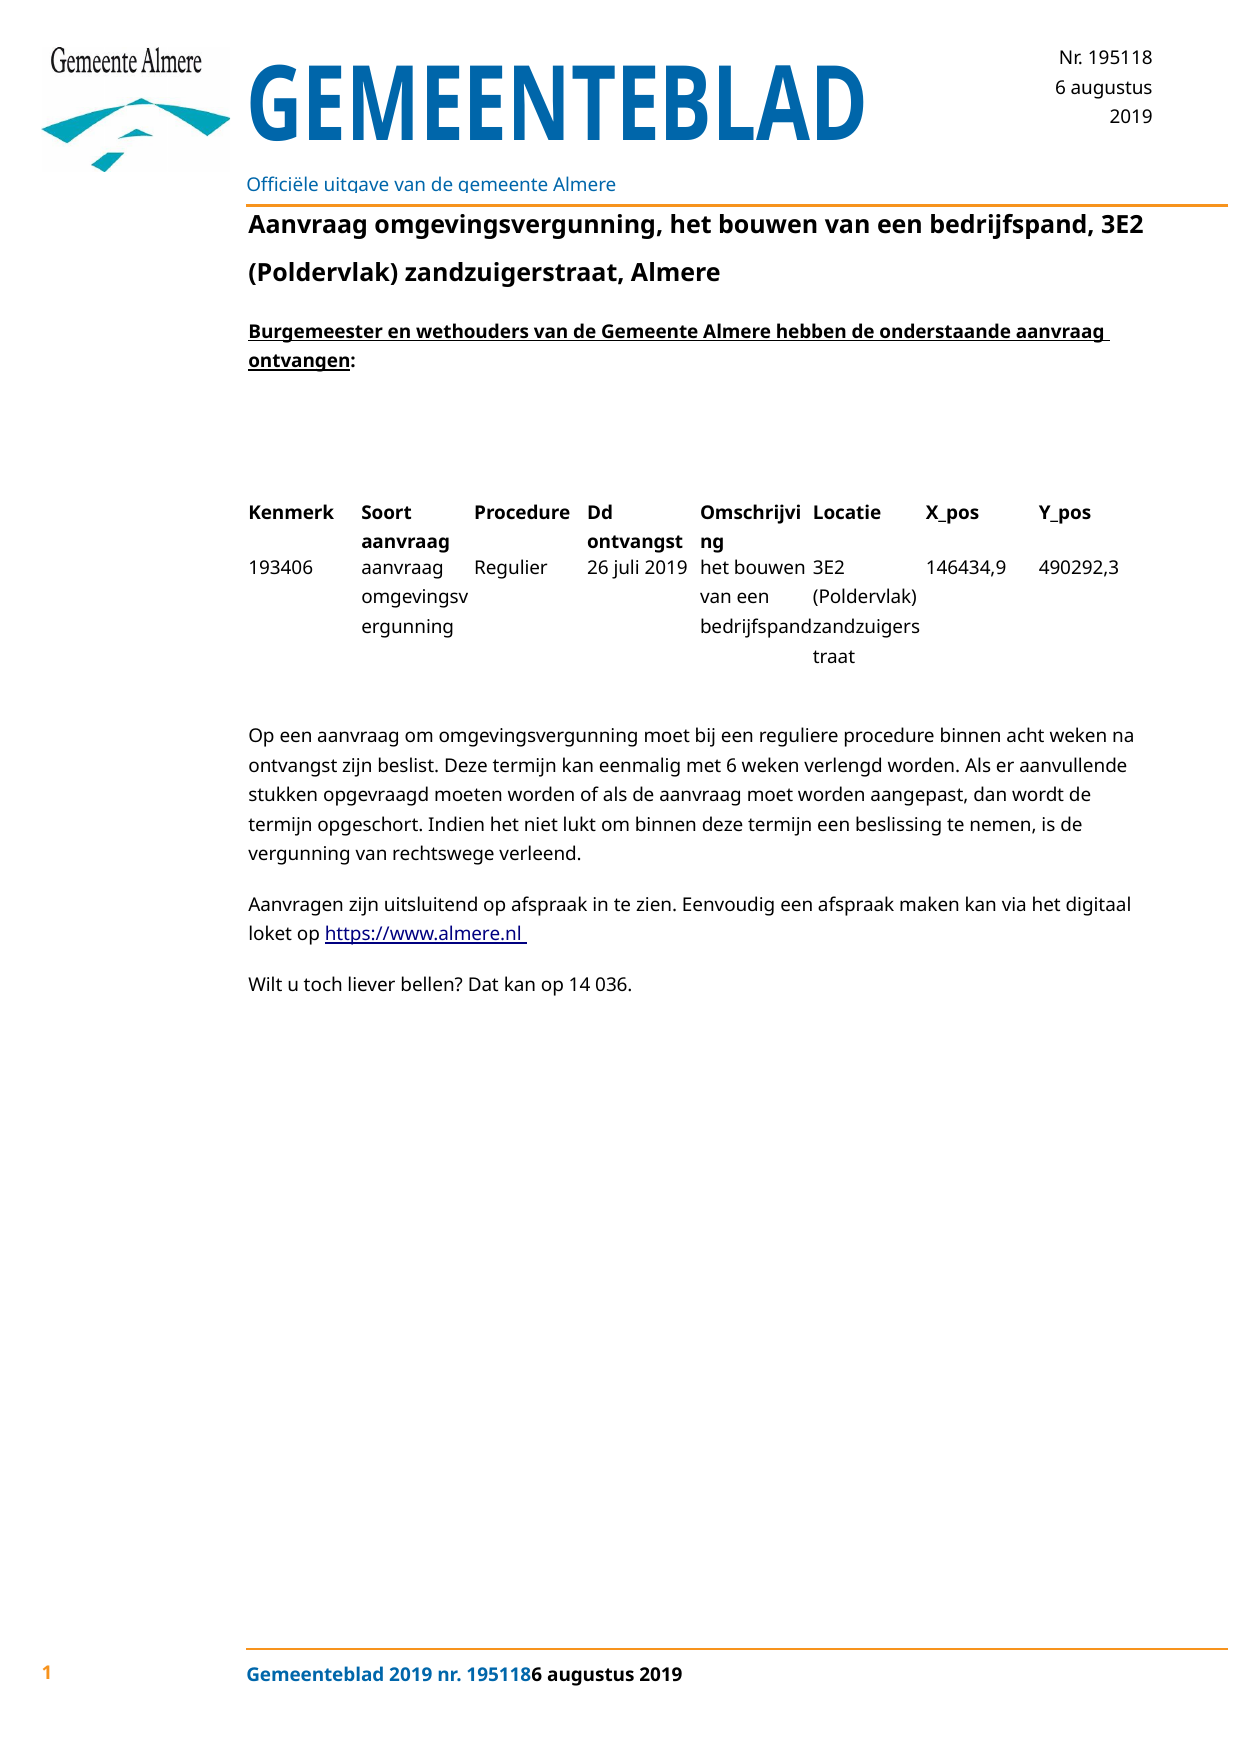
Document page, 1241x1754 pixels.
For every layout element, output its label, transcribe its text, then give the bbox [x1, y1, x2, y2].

table_cell 146434,9 [926, 554, 1038, 669]
text Aanvragen zijn uitsluitend op afspraak in te zien. Eenvoudig een afspraak maken kan via het digitaal loket op https://www.almere.nl [248, 891, 1152, 946]
text Burgemeester en wethouders van de Gemeente Almere hebben de onderstaande aanvraag ontvangen: [248, 318, 1152, 373]
table_cell het bouwen van een bedrijfspand [700, 554, 813, 669]
text Op een aanvraag om omgevingsvergunning moet bij een reguliere procedure binnen acht weken na ontvangst zijn beslist. Deze termijn kan eenmalig met 6 weken verlengd worden. Als er aanvullende stukken opgevraagd moeten worden of als de aanvraag moet worden aangepast, dan wordt de termijn opgeschort. Indien het niet lukt om binnen deze termijn een beslissing te nemen, is de vergunning van rechtswege verleend. [248, 722, 1152, 866]
table_cell Regulier [474, 554, 587, 669]
table_cell 26 juli 2019 [587, 554, 700, 669]
table_header Omschrijving [700, 499, 813, 554]
picture [41, 47, 231, 172]
table_cell 490292,3 [1039, 554, 1152, 669]
table_header Kenmerk [248, 499, 361, 554]
table_header Y_pos [1039, 499, 1152, 554]
table_cell 193406 [248, 554, 361, 669]
table_header Dd ontvangst [587, 499, 700, 554]
table_cell aanvraag omgevingsvergunning [361, 554, 474, 669]
text Aanvraag omgevingsvergunning, het bouwen van een bedrijfspand, 3E2 (Poldervlak) zandzuigerstraat, Almere [248, 207, 1152, 288]
table_header Locatie [813, 499, 926, 554]
text Wilt u toch liever bellen? Dat kan op 14 036. [248, 971, 1152, 997]
table_header X_pos [926, 499, 1038, 554]
table_header Soort aanvraag [361, 499, 474, 554]
table_cell 3E2 (Poldervlak) zandzuigerstraat [813, 554, 926, 669]
table_header Procedure [474, 499, 587, 554]
